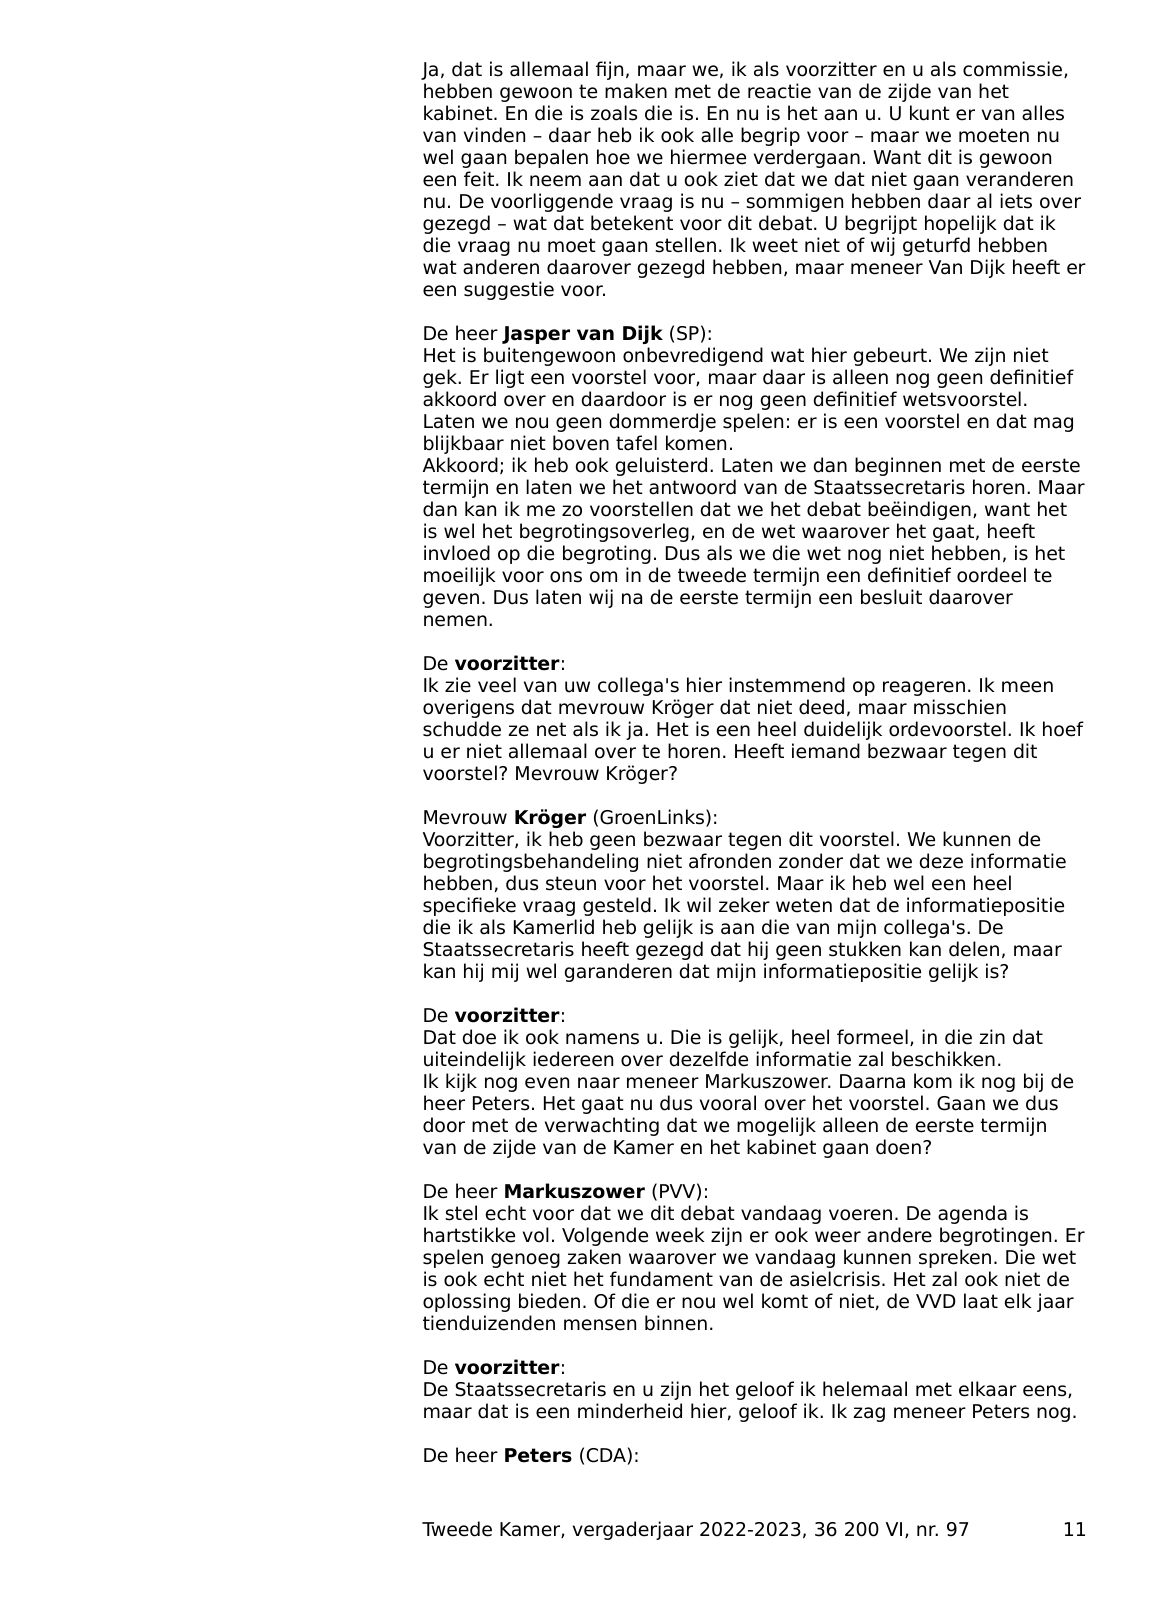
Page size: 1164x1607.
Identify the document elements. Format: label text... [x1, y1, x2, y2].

text De Staatssecretaris en u zijn het geloof ik helemaal met elkaar eens, maar dat is een minderheid hier, geloof ik. Ik zag meneer Peters nog. [422, 1379, 1087, 1423]
text Dat doe ik ook namens u. Die is gelijk, heel formeel, in die zin dat uiteindelijk iedereen over dezelfde informatie zal beschikken. [422, 1027, 1087, 1071]
text Mevrouw Kröger (GroenLinks): [422, 807, 1087, 829]
text Voorzitter, ik heb geen bezwaar tegen dit voorstel. We kunnen de begrotingsbehandeling niet afronden zonder dat we deze informatie hebben, dus steun voor het voorstel. Maar ik heb wel een heel specifieke vraag gesteld. Ik wil zeker weten dat de informatiepositie die ik als Kamerlid heb gelijk is aan die van mijn collega's. De Staatssecretaris heeft gezegd dat hij geen stukken kan delen, maar kan hij mij wel garanderen dat mijn informatiepositie gelijk is? [422, 829, 1087, 983]
text De heer Jasper van Dijk (SP): [422, 323, 1087, 345]
text De heer Markuszower (PVV): [422, 1181, 1087, 1203]
text Ik zie veel van uw collega's hier instemmend op reageren. Ik meen overigens dat mevrouw Kröger dat niet deed, maar misschien schudde ze net als ik ja. Het is een heel duidelijk ordevoorstel. Ik hoef u er niet allemaal over te horen. Heeft iemand bezwaar tegen dit voorstel? Mevrouw Kröger? [422, 675, 1087, 785]
text Het is buitengewoon onbevredigend wat hier gebeurt. We zijn niet gek. Er ligt een voorstel voor, maar daar is alleen nog geen definitief akkoord over en daardoor is er nog geen definitief wetsvoorstel. Laten we nou geen dommerdje spelen: er is een voorstel en dat mag blijkbaar niet boven tafel komen. [422, 345, 1087, 455]
text Ja, dat is allemaal fijn, maar we, ik als voorzitter en u als commissie, hebben gewoon te maken met de reactie van de zijde van het kabinet. En die is zoals die is. En nu is het aan u. U kunt er van alles van vinden – daar heb ik ook alle begrip voor – maar we moeten nu wel gaan bepalen hoe we hiermee verdergaan. Want dit is gewoon een feit. Ik neem aan dat u ook ziet dat we dat niet gaan veranderen nu. De voorliggende vraag is nu – sommigen hebben daar al iets over gezegd – wat dat betekent voor dit debat. U begrijpt hopelijk dat ik die vraag nu moet gaan stellen. Ik weet niet of wij geturfd hebben wat anderen daarover gezegd hebben, maar meneer Van Dijk heeft er een suggestie voor. [422, 59, 1087, 301]
text Ik stel echt voor dat we dit debat vandaag voeren. De agenda is hartstikke vol. Volgende week zijn er ook weer andere begrotingen. Er spelen genoeg zaken waarover we vandaag kunnen spreken. Die wet is ook echt niet het fundament van de asielcrisis. Het zal ook niet de oplossing bieden. Of die er nou wel komt of niet, de VVD laat elk jaar tienduizenden mensen binnen. [422, 1203, 1087, 1335]
text Ik kijk nog even naar meneer Markuszower. Daarna kom ik nog bij de heer Peters. Het gaat nu dus vooral over het voorstel. Gaan we dus door met de verwachting dat we mogelijk alleen de eerste termijn van de zijde van de Kamer en het kabinet gaan doen? [422, 1071, 1087, 1159]
text De heer Peters (CDA): [422, 1445, 1087, 1467]
text Akkoord; ik heb ook geluisterd. Laten we dan beginnen met de eerste termijn en laten we het antwoord van de Staatssecretaris horen. Maar dan kan ik me zo voorstellen dat we het debat beëindigen, want het is wel het begrotingsoverleg, en de wet waarover het gaat, heeft invloed op die begroting. Dus als we die wet nog niet hebben, is het moeilijk voor ons om in de tweede termijn een definitief oordeel te geven. Dus laten wij na de eerste termijn een besluit daarover nemen. [422, 455, 1087, 631]
text De voorzitter: [422, 1357, 1087, 1379]
text De voorzitter: [422, 1005, 1087, 1027]
text De voorzitter: [422, 653, 1087, 675]
